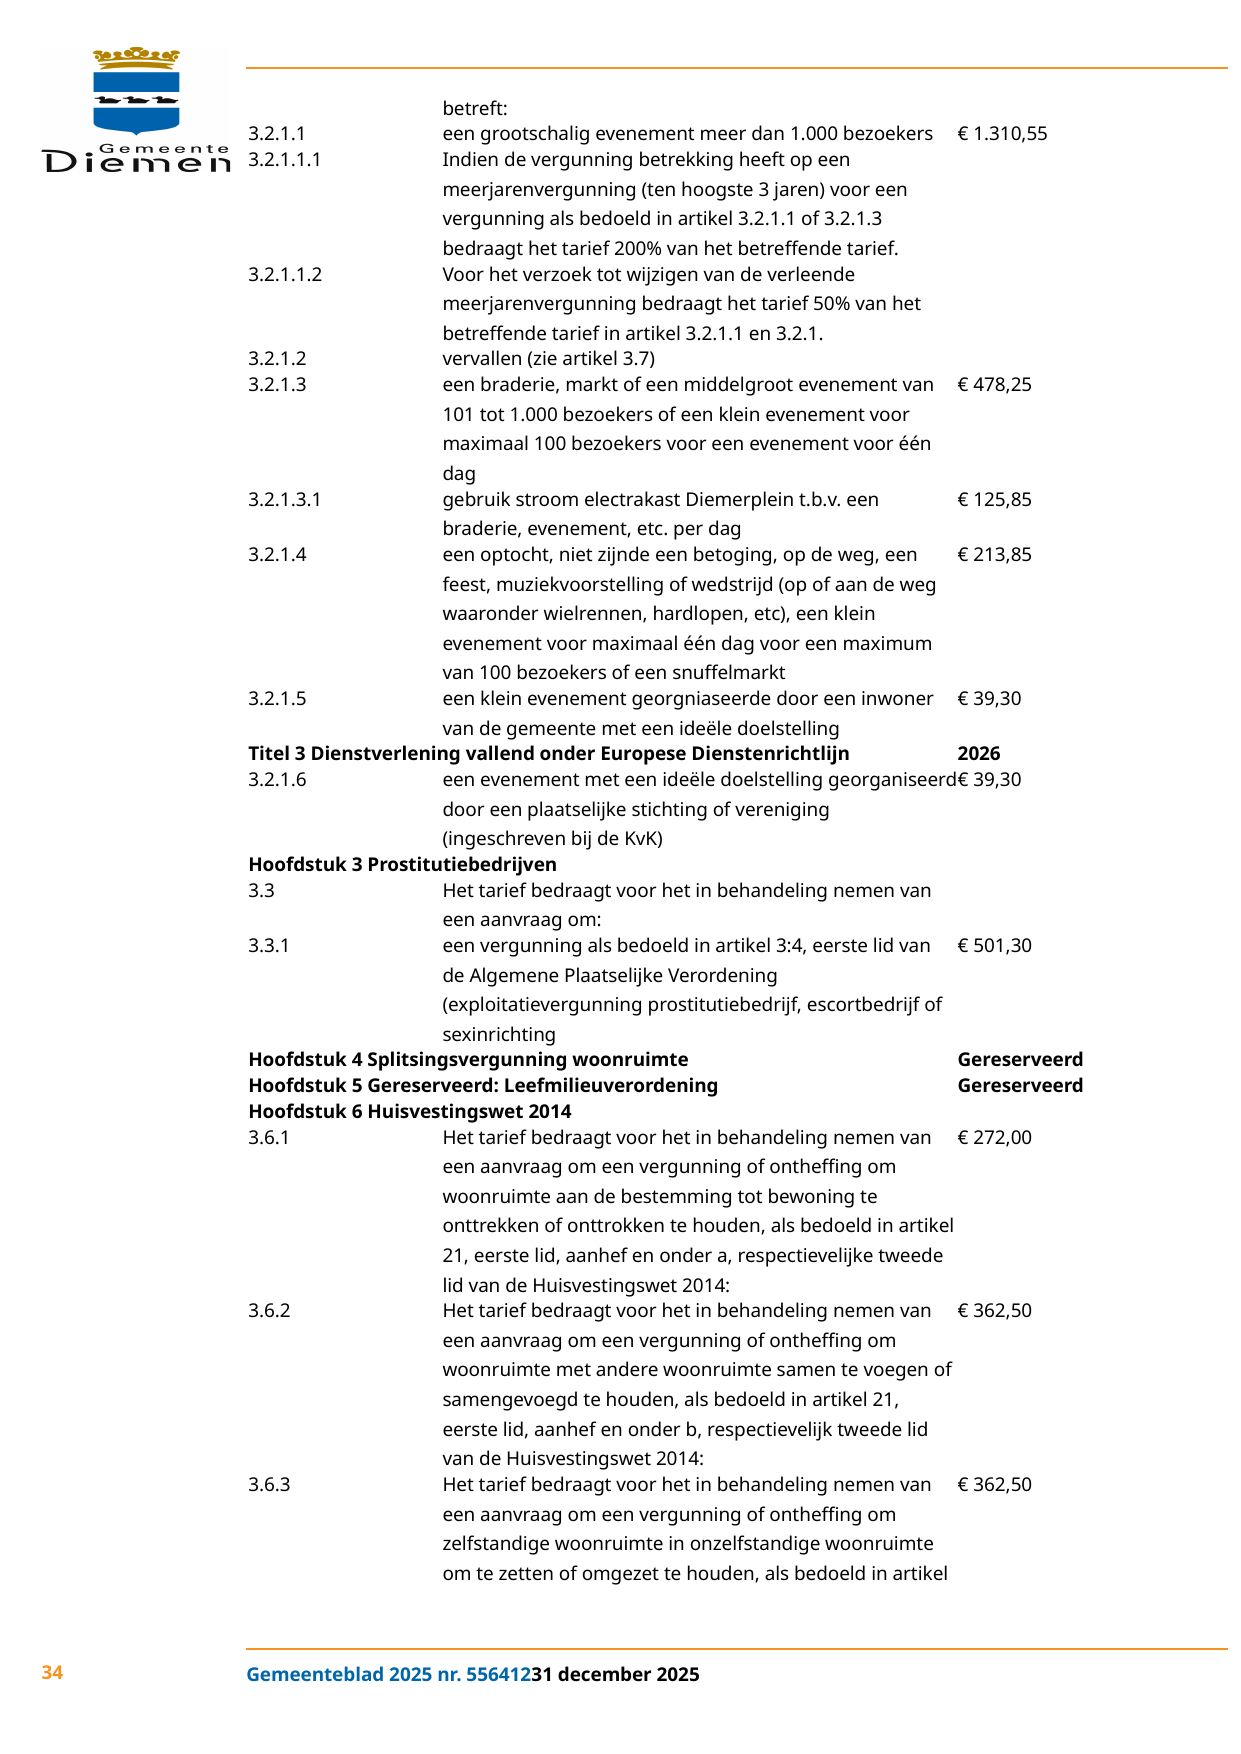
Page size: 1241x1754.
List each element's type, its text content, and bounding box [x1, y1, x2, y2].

table_cell € 39,30 [958, 685, 1152, 741]
table_cell Gereserveerd [958, 1047, 1152, 1072]
table_cell Het tarief bedraagt voor het in behandeling nemen van een aanvraag om: [442, 877, 957, 932]
table_cell 3.6.2 [248, 1298, 442, 1471]
table_cell 3.2.1.2 [248, 346, 442, 371]
table_cell [958, 346, 1152, 371]
picture [41, 47, 231, 172]
table_cell Het tarief bedraagt voor het in behandeling nemen van een aanvraag om een vergunning of ontheffing om zelfstandige woonruimte in onzelfstandige woonruimte om te zetten of omgezet te houden, als bedoeld in artikel [442, 1471, 957, 1586]
table_cell € 362,50 [958, 1298, 1152, 1471]
table_cell een klein evenement georgniaseerde door een inwoner van de gemeente met een ideële doelstelling [442, 685, 957, 741]
table_cell gebruik stroom electrakast Diemerplein t.b.v. een braderie, evenement, etc. per dag [442, 486, 957, 541]
table_cell Titel 3 Dienstverlening vallend onder Europese Dienstenrichtlijn [248, 741, 957, 766]
table_cell € 501,30 [958, 932, 1152, 1047]
table_cell € 39,30 [958, 766, 1152, 851]
table_cell 3.6.1 [248, 1124, 442, 1297]
table_cell € 125,85 [958, 486, 1152, 541]
table_cell 3.2.1.1 [248, 121, 442, 146]
table_cell 3.6.3 [248, 1471, 442, 1586]
table_cell [958, 877, 1152, 932]
table_cell Hoofdstuk 4 Splitsingsvergunning woonruimte [248, 1047, 957, 1072]
table_cell een vergunning als bedoeld in artikel 3:4, eerste lid van de Algemene Plaatselijke Verordening (exploitatievergunning prostitutiebedrijf, escortbedrijf of sexinrichting [442, 932, 957, 1047]
table_cell 2026 [958, 741, 1152, 766]
table_cell 3.3.1 [248, 932, 442, 1047]
table_cell 3.2.1.1.1 [248, 146, 442, 261]
table_cell 3.3 [248, 877, 442, 932]
table_cell 3.2.1.5 [248, 685, 442, 741]
table_cell € 478,25 [958, 371, 1152, 486]
table_cell [958, 1098, 1152, 1124]
table_cell 3.2.1.4 [248, 541, 442, 685]
table_cell Gereserveerd [958, 1073, 1152, 1098]
table_cell Hoofdstuk 5 Gereserveerd: Leefmilieuverordening [248, 1073, 957, 1098]
table_cell [958, 95, 1152, 121]
table_cell een optocht, niet zijnde een betoging, op de weg, een feest, muziekvoorstelling of wedstrijd (op of aan de weg waaronder wielrennen, hardlopen, etc), een klein evenement voor maximaal één dag voor een maximum van 100 bezoekers of een snuffelmarkt [442, 541, 957, 685]
table_cell € 1.310,55 [958, 121, 1152, 146]
table_cell Voor het verzoek tot wijzigen van de verleende meerjarenvergunning bedraagt het tarief 50% van het betreffende tarief in artikel 3.2.1.1 en 3.2.1. [442, 261, 957, 346]
table_cell [958, 261, 1152, 346]
table_cell een braderie, markt of een middelgroot evenement van 101 tot 1.000 bezoekers of een klein evenement voor maximaal 100 bezoekers voor een evenement voor één dag [442, 371, 957, 486]
table_cell 3.2.1.3.1 [248, 486, 442, 541]
table_cell Het tarief bedraagt voor het in behandeling nemen van een aanvraag om een vergunning of ontheffing om woonruimte met andere woonruimte samen te voegen of samengevoegd te houden, als bedoeld in artikel 21, eerste lid, aanhef en onder b, respectievelijk tweede lid van de Huisvestingswet 2014: [442, 1298, 957, 1471]
table_cell Hoofdstuk 6 Huisvestingswet 2014 [248, 1098, 957, 1124]
table_cell Het tarief bedraagt voor het in behandeling nemen van een aanvraag om een vergunning of ontheffing om woonruimte aan de bestemming tot bewoning te onttrekken of onttrokken te houden, als bedoeld in artikel 21, eerste lid, aanhef en onder a, respectievelijke tweede lid van de Huisvestingswet 2014: [442, 1124, 957, 1297]
table_cell vervallen (zie artikel 3.7) [442, 346, 957, 371]
table_cell [958, 851, 1152, 877]
table_cell [958, 146, 1152, 261]
table_cell 3.2.1.1.2 [248, 261, 442, 346]
table_cell 3.2.1.3 [248, 371, 442, 486]
table_cell € 213,85 [958, 541, 1152, 685]
table_cell € 362,50 [958, 1471, 1152, 1586]
table_cell [248, 95, 442, 121]
table_cell betreft: [442, 95, 957, 121]
table_cell Hoofdstuk 3 Prostitutiebedrijven [248, 851, 957, 877]
table_cell Indien de vergunning betrekking heeft op een meerjarenvergunning (ten hoogste 3 jaren) voor een vergunning als bedoeld in artikel 3.2.1.1 of 3.2.1.3 bedraagt het tarief 200% van het betreffende tarief. [442, 146, 957, 261]
table_cell een evenement met een ideële doelstelling georganiseerd door een plaatselijke stichting of vereniging (ingeschreven bij de KvK) [442, 766, 957, 851]
table_cell een grootschalig evenement meer dan 1.000 bezoekers [442, 121, 957, 146]
table_cell 3.2.1.6 [248, 766, 442, 851]
table_cell € 272,00 [958, 1124, 1152, 1297]
